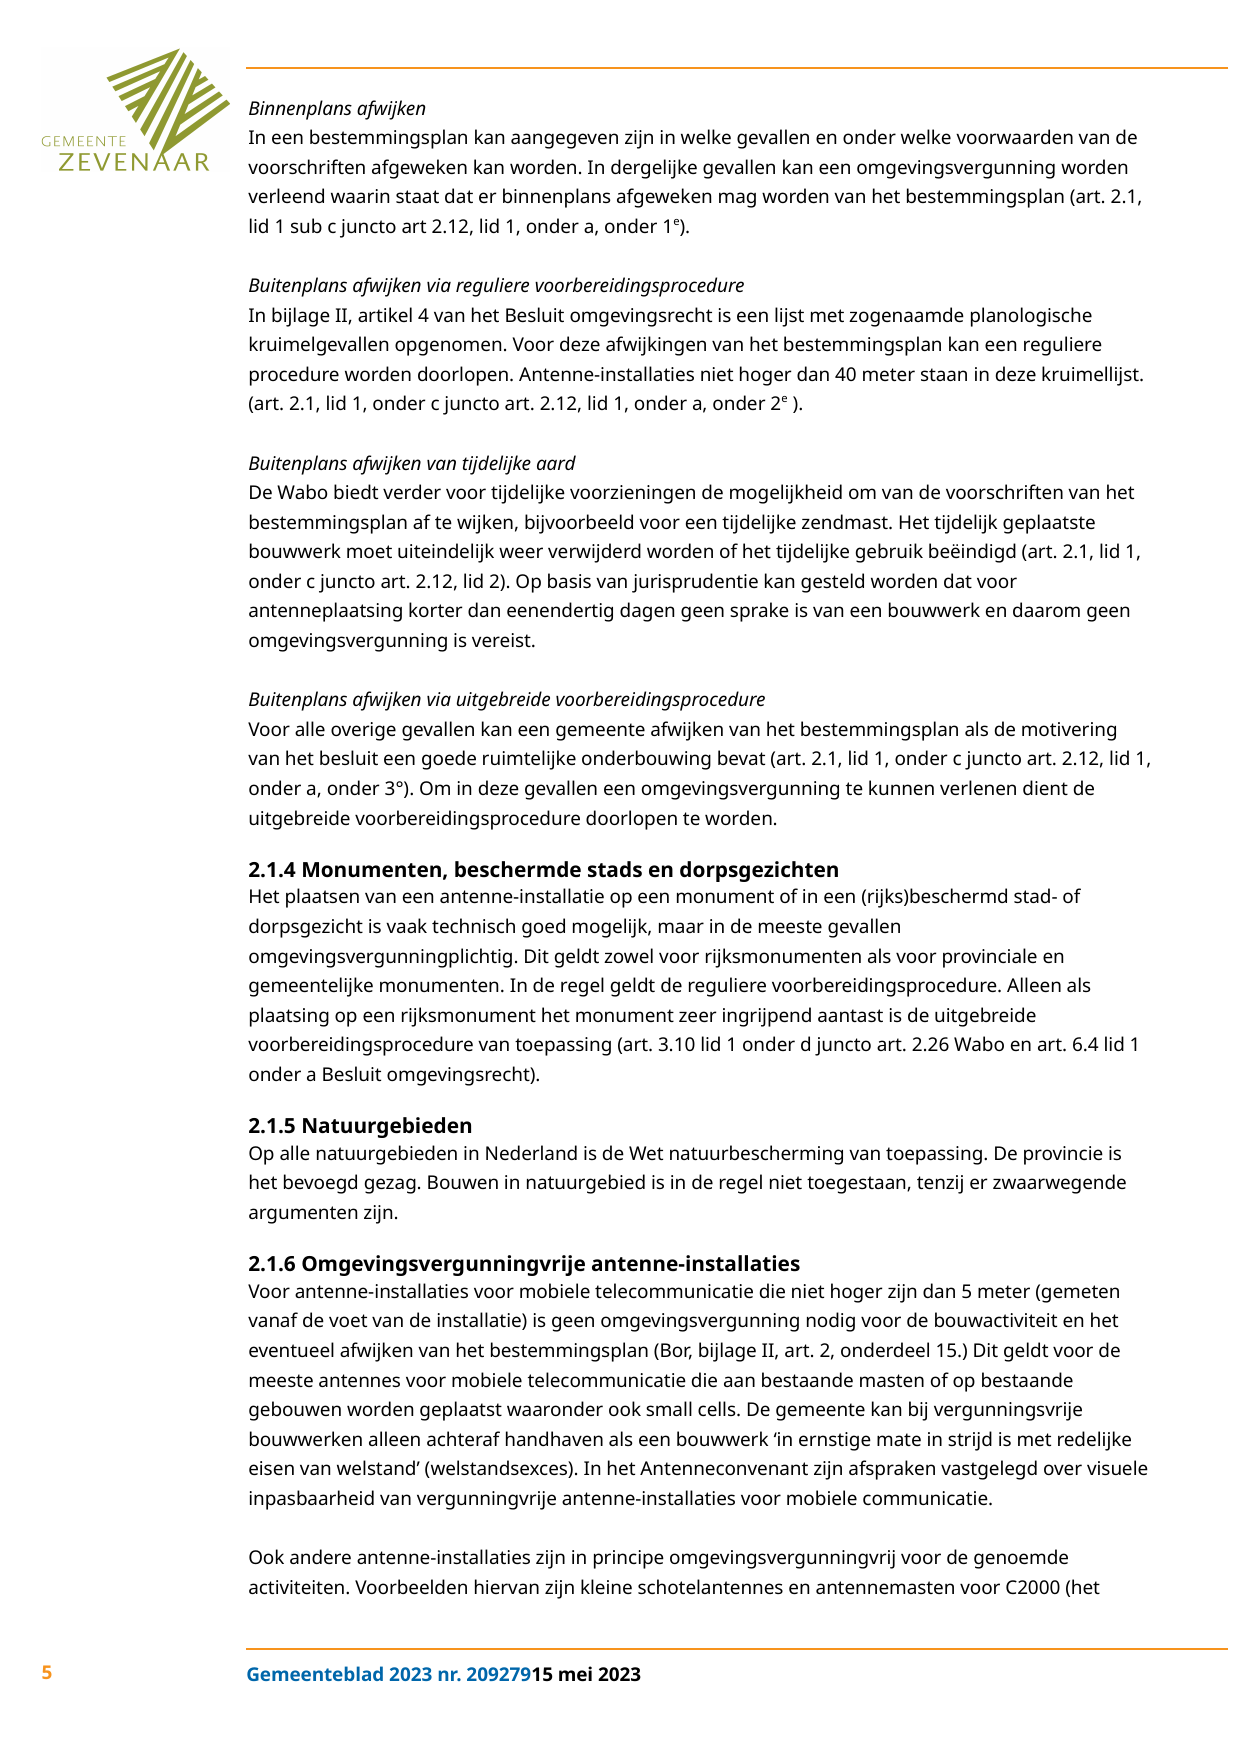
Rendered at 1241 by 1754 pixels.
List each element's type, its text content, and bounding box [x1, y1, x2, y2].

text 2.1.5 Natuurgebieden [248, 1112, 1152, 1140]
text Buitenplans afwijken van tijdelijke aard [248, 450, 1152, 476]
text In bijlage II, artikel 4 van het Besluit omgevingsrecht is een lijst met zogenaamde planologische kruimelgevallen opgenomen. Voor deze afwijkingen van het bestemmingsplan kan een reguliere procedure worden doorlopen. Antenne-installaties niet hoger dan 40 meter staan in deze kruimellijst. (art. 2.1, lid 1, onder c juncto art. 2.12, lid 1, onder a, onder 2e ). [248, 302, 1152, 416]
text 2.1.4 Monumenten, beschermde stads en dorpsgezichten [248, 855, 1152, 884]
text De Wabo biedt verder voor tijdelijke voorzieningen de mogelijkheid om van de voorschriften van het bestemmingsplan af te wijken, bijvoorbeeld voor een tijdelijke zendmast. Het tijdelijk geplaatste bouwwerk moet uiteindelijk weer verwijderd worden of het tijdelijke gebruik beëindigd (art. 2.1, lid 1, onder c juncto art. 2.12, lid 2). Op basis van jurisprudentie kan gesteld worden dat voor antenneplaatsing korter dan eenendertig dagen geen sprake is van een bouwwerk en daarom geen omgevingsvergunning is vereist. [248, 479, 1152, 653]
text In een bestemmingsplan kan aangegeven zijn in welke gevallen en onder welke voorwaarden van de voorschriften afgeweken kan worden. In dergelijke gevallen kan een omgevingsvergunning worden verleend waarin staat dat er binnenplans afgeweken mag worden van het bestemmingsplan (art. 2.1, lid 1 sub c juncto art 2.12, lid 1, onder a, onder 1e). [248, 124, 1152, 239]
text Op alle natuurgebieden in Nederland is de Wet natuurbescherming van toepassing. De provincie is het bevoegd gezag. Bouwen in natuurgebied is in de regel niet toegestaan, tenzij er zwaarwegende argumenten zijn. [248, 1140, 1152, 1225]
text Het plaatsen van een antenne-installatie op een monument of in een (rijks)beschermd stad- of dorpsgezicht is vaak technisch goed mogelijk, maar in de meeste gevallen omgevingsvergunningplichtig. Dit geldt zowel voor rijksmonumenten als voor provinciale en gemeentelijke monumenten. In de regel geldt de reguliere voorbereidingsprocedure. Alleen als plaatsing op een rijksmonument het monument zeer ingrijpend aantast is de uitgebreide voorbereidingsprocedure van toepassing (art. 3.10 lid 1 onder d juncto art. 2.26 Wabo en art. 6.4 lid 1 onder a Besluit omgevingsrecht). [248, 884, 1152, 1087]
text Buitenplans afwijken via uitgebreide voorbereidingsprocedure [248, 686, 1152, 712]
text 2.1.6 Omgevingsvergunningvrije antenne-installaties [248, 1249, 1152, 1278]
text Voor alle overige gevallen kan een gemeente afwijken van het bestemmingsplan als de motivering van het besluit een goede ruimtelijke onderbouwing bevat (art. 2.1, lid 1, onder c juncto art. 2.12, lid 1, onder a, onder 3°). Om in deze gevallen een omgevingsvergunning te kunnen verlenen dient de uitgebreide voorbereidingsprocedure doorlopen te worden. [248, 716, 1152, 831]
text Binnenplans afwijken [248, 95, 1152, 121]
picture [41, 47, 231, 172]
text Buitenplans afwijken via reguliere voorbereidingsprocedure [248, 272, 1152, 298]
text Ook andere antenne-installaties zijn in principe omgevingsvergunningvrij voor de genoemde activiteiten. Voorbeelden hiervan zijn kleine schotelantennes en antennemasten voor C2000 (het [248, 1544, 1152, 1599]
text Voor antenne-installaties voor mobiele telecommunicatie die niet hoger zijn dan 5 meter (gemeten vanaf de voet van de installatie) is geen omgevingsvergunning nodig voor de bouwactiviteit en het eventueel afwijken van het bestemmingsplan (Bor, bijlage II, art. 2, onderdeel 15.) Dit geldt voor de meeste antennes voor mobiele telecommunicatie die aan bestaande masten of op bestaande gebouwen worden geplaatst waaronder ook small cells. De gemeente kan bij vergunningsvrije bouwwerken alleen achteraf handhaven als een bouwwerk ‘in ernstige mate in strijd is met redelijke eisen van welstand’ (welstandsexces). In het Antenneconvenant zijn afspraken vastgelegd over visuele inpasbaarheid van vergunningvrije antenne-installaties voor mobiele communicatie. [248, 1278, 1152, 1511]
